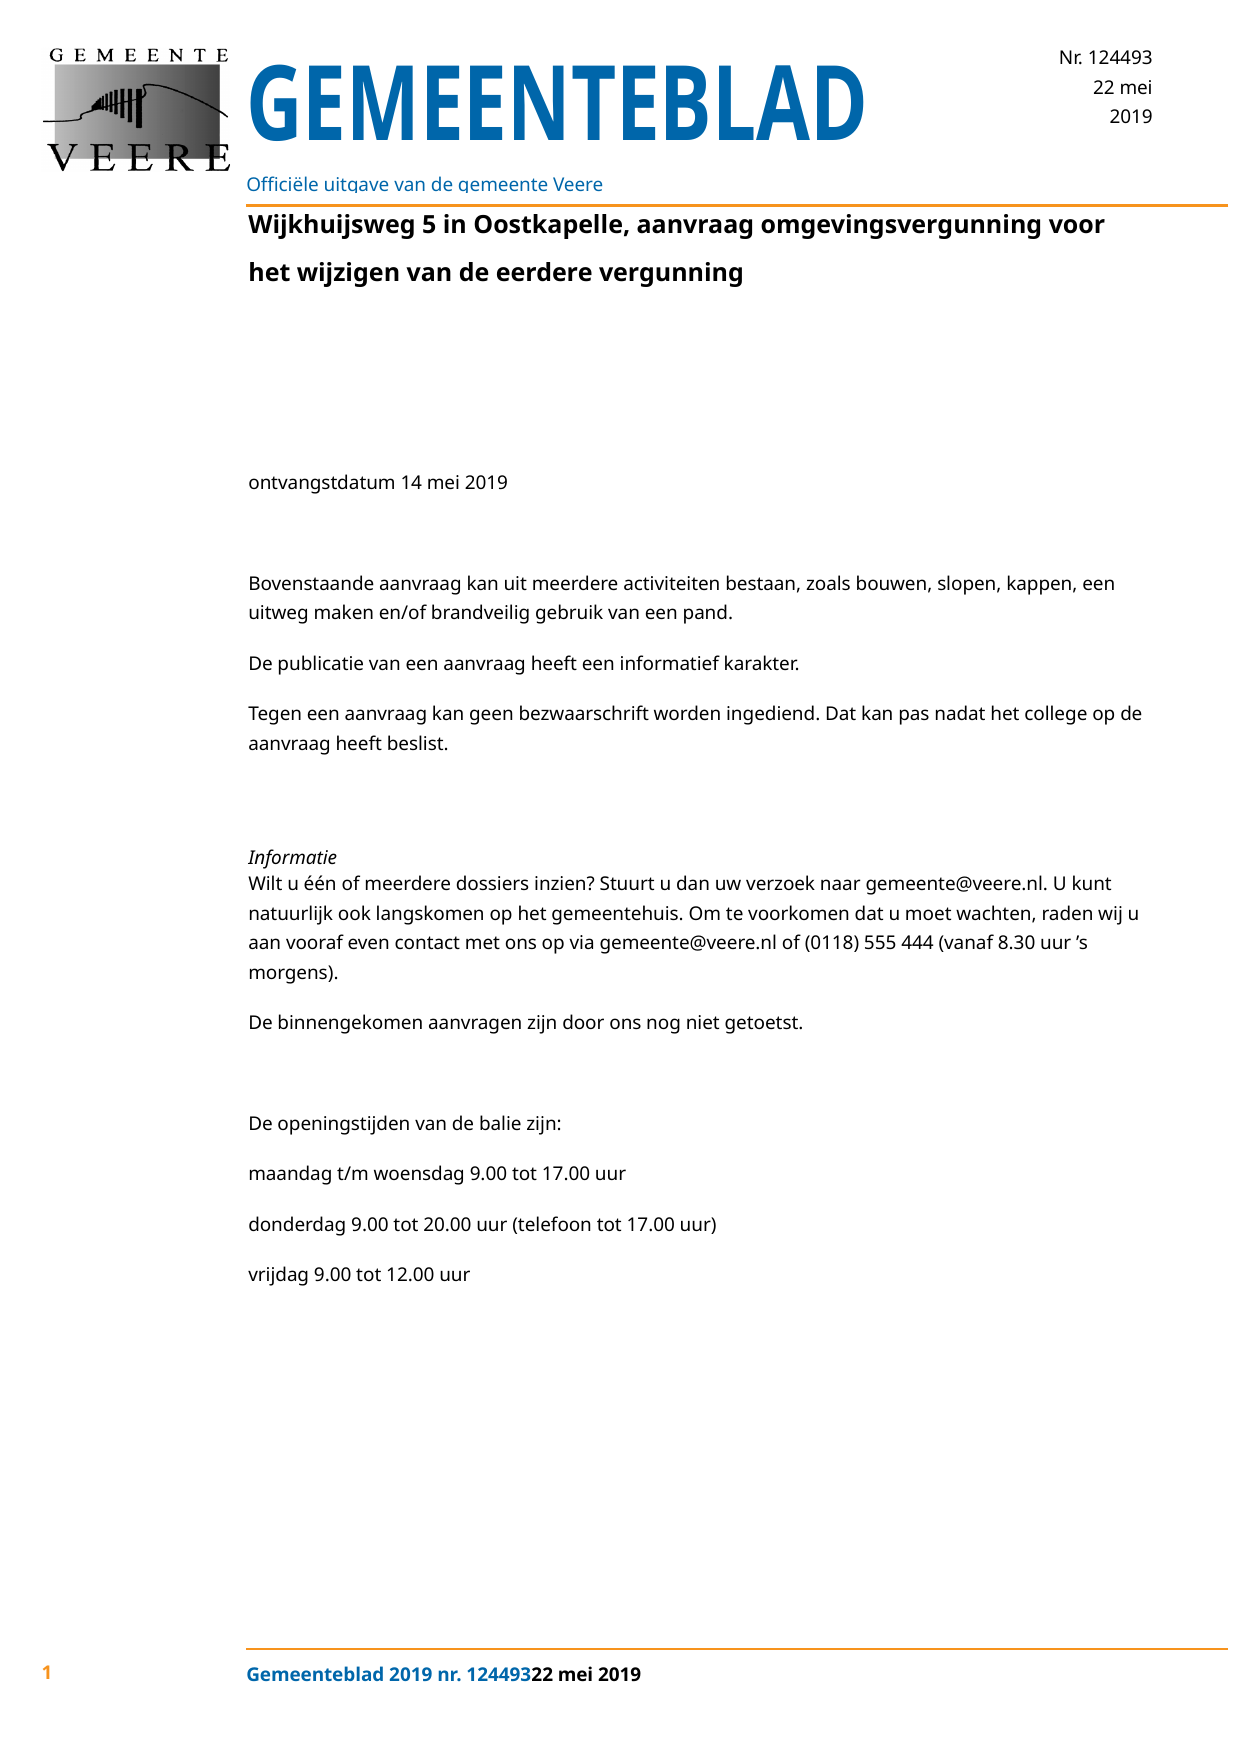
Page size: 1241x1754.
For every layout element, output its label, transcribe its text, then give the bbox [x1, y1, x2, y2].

text De openingstijden van de balie zijn: [248, 1110, 1152, 1136]
text donderdag 9.00 tot 20.00 uur (telefoon tot 17.00 uur) [248, 1211, 1152, 1237]
text Tegen een aanvraag kan geen bezwaarschrift worden ingediend. Dat kan pas nadat het college op de aanvraag heeft beslist. [248, 700, 1152, 756]
text Informatie [248, 844, 1152, 870]
text Wilt u één of meerdere dossiers inzien? Stuurt u dan uw verzoek naar gemeente@veere.nl. U kunt natuurlijk ook langskomen op het gemeentehuis. Om te voorkomen dat u moet wachten, raden wij u aan vooraf even contact met ons op via gemeente@veere.nl of (0118) 555 444 (vanaf 8.30 uur ’s morgens). [248, 870, 1152, 984]
text Bovenstaande aanvraag kan uit meerdere activiteiten bestaan, zoals bouwen, slopen, kappen, een uitweg maken en/of brandveilig gebruik van een pand. [248, 570, 1152, 625]
picture [41, 47, 231, 172]
text ontvangstdatum 14 mei 2019 [248, 469, 1152, 495]
text maandag t/m woensdag 9.00 tot 17.00 uur [248, 1161, 1152, 1186]
text Wijkhuijsweg 5 in Oostkapelle, aanvraag omgevingsvergunning voor het wijzigen van de eerdere vergunning [248, 207, 1152, 288]
text vrijdag 9.00 tot 12.00 uur [248, 1261, 1152, 1287]
text De publicatie van een aanvraag heeft een informatief karakter. [248, 650, 1152, 676]
text De binnengekomen aanvragen zijn door ons nog niet getoetst. [248, 1009, 1152, 1035]
